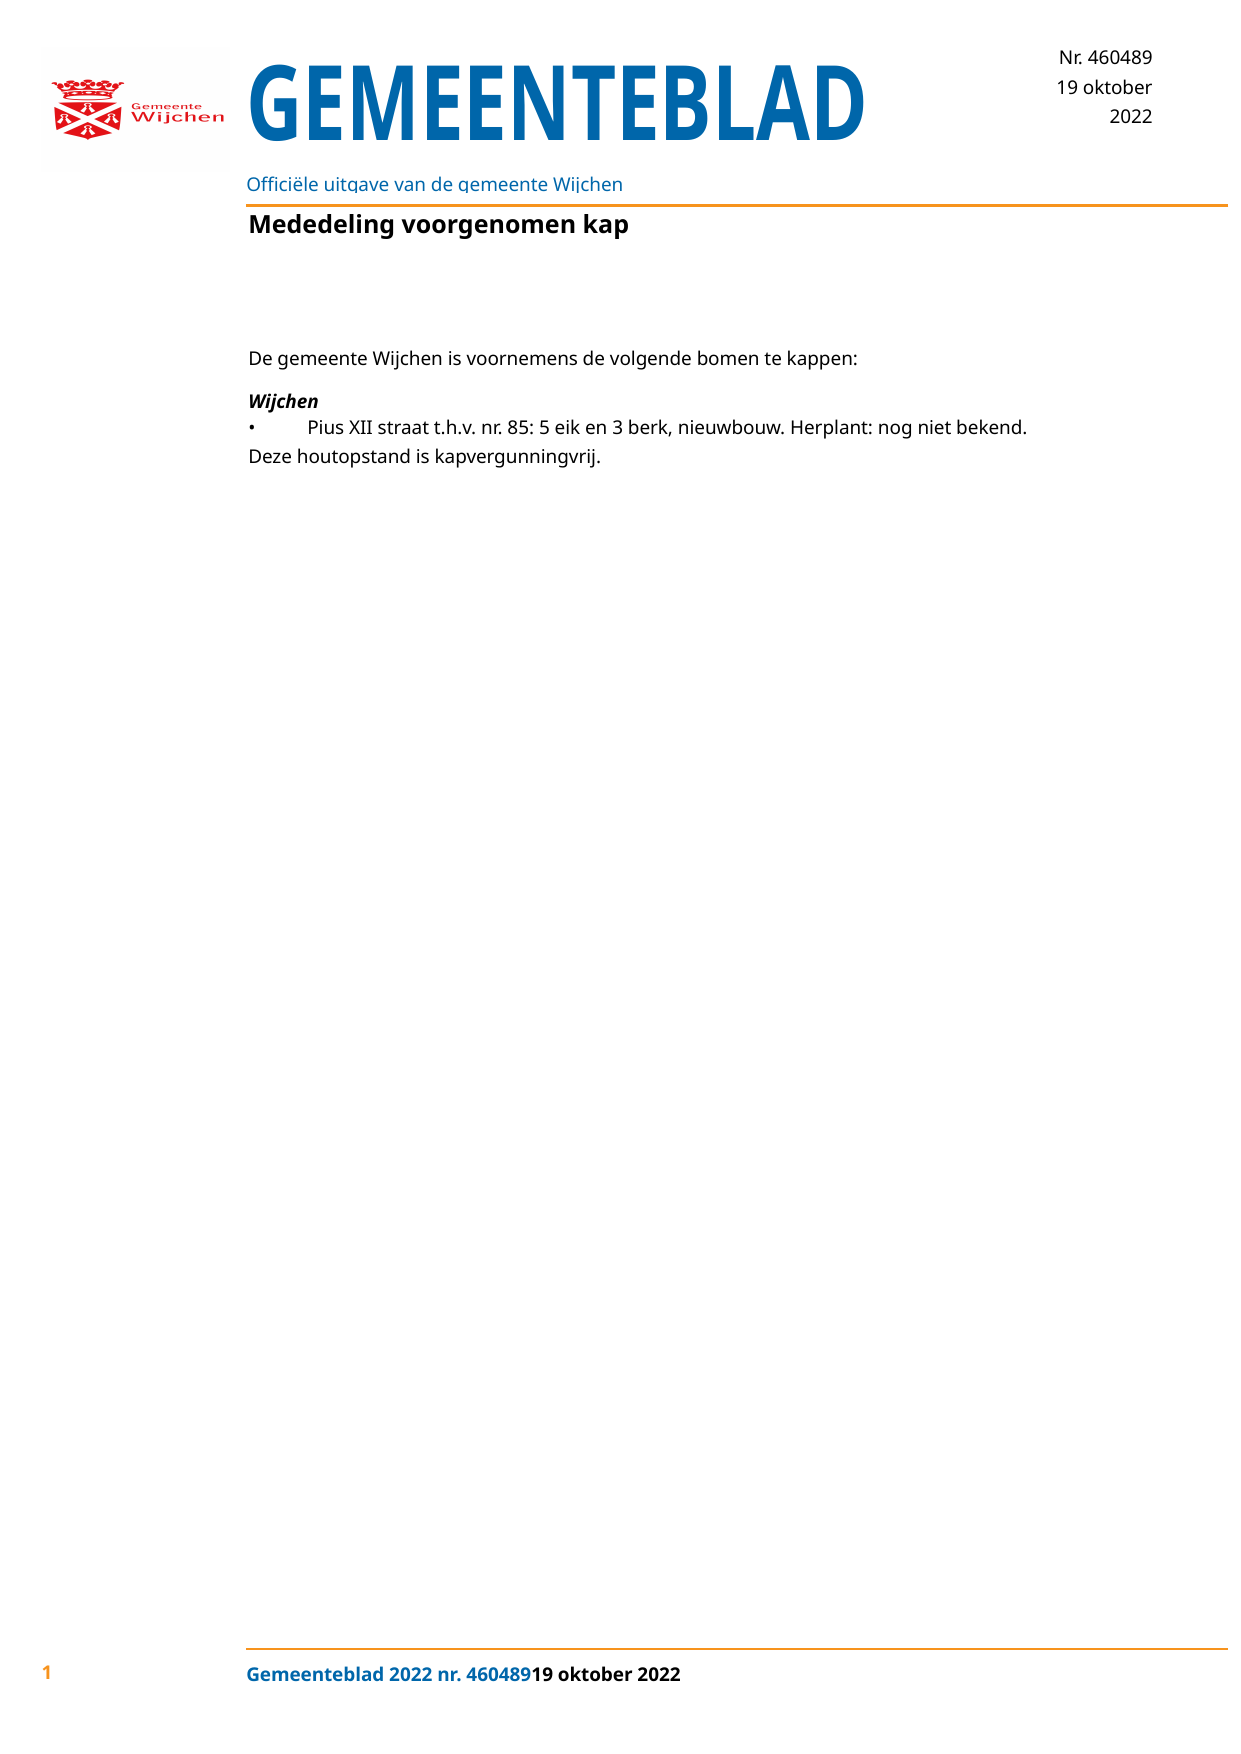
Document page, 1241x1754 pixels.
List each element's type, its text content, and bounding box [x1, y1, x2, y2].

list Pius XII straat t.h.v. nr. 85: 5 eik en 3 berk, nieuwbouw. Herplant: nog niet bekend. [248, 414, 1152, 440]
text Mededeling voorgenomen kap [248, 207, 1152, 241]
text Wijchen [248, 388, 1152, 414]
text Deze houtopstand is kapvergunningvrij. [248, 444, 1152, 469]
picture [41, 47, 231, 172]
text De gemeente Wijchen is voornemens de volgende bomen te kappen: [248, 345, 1152, 371]
